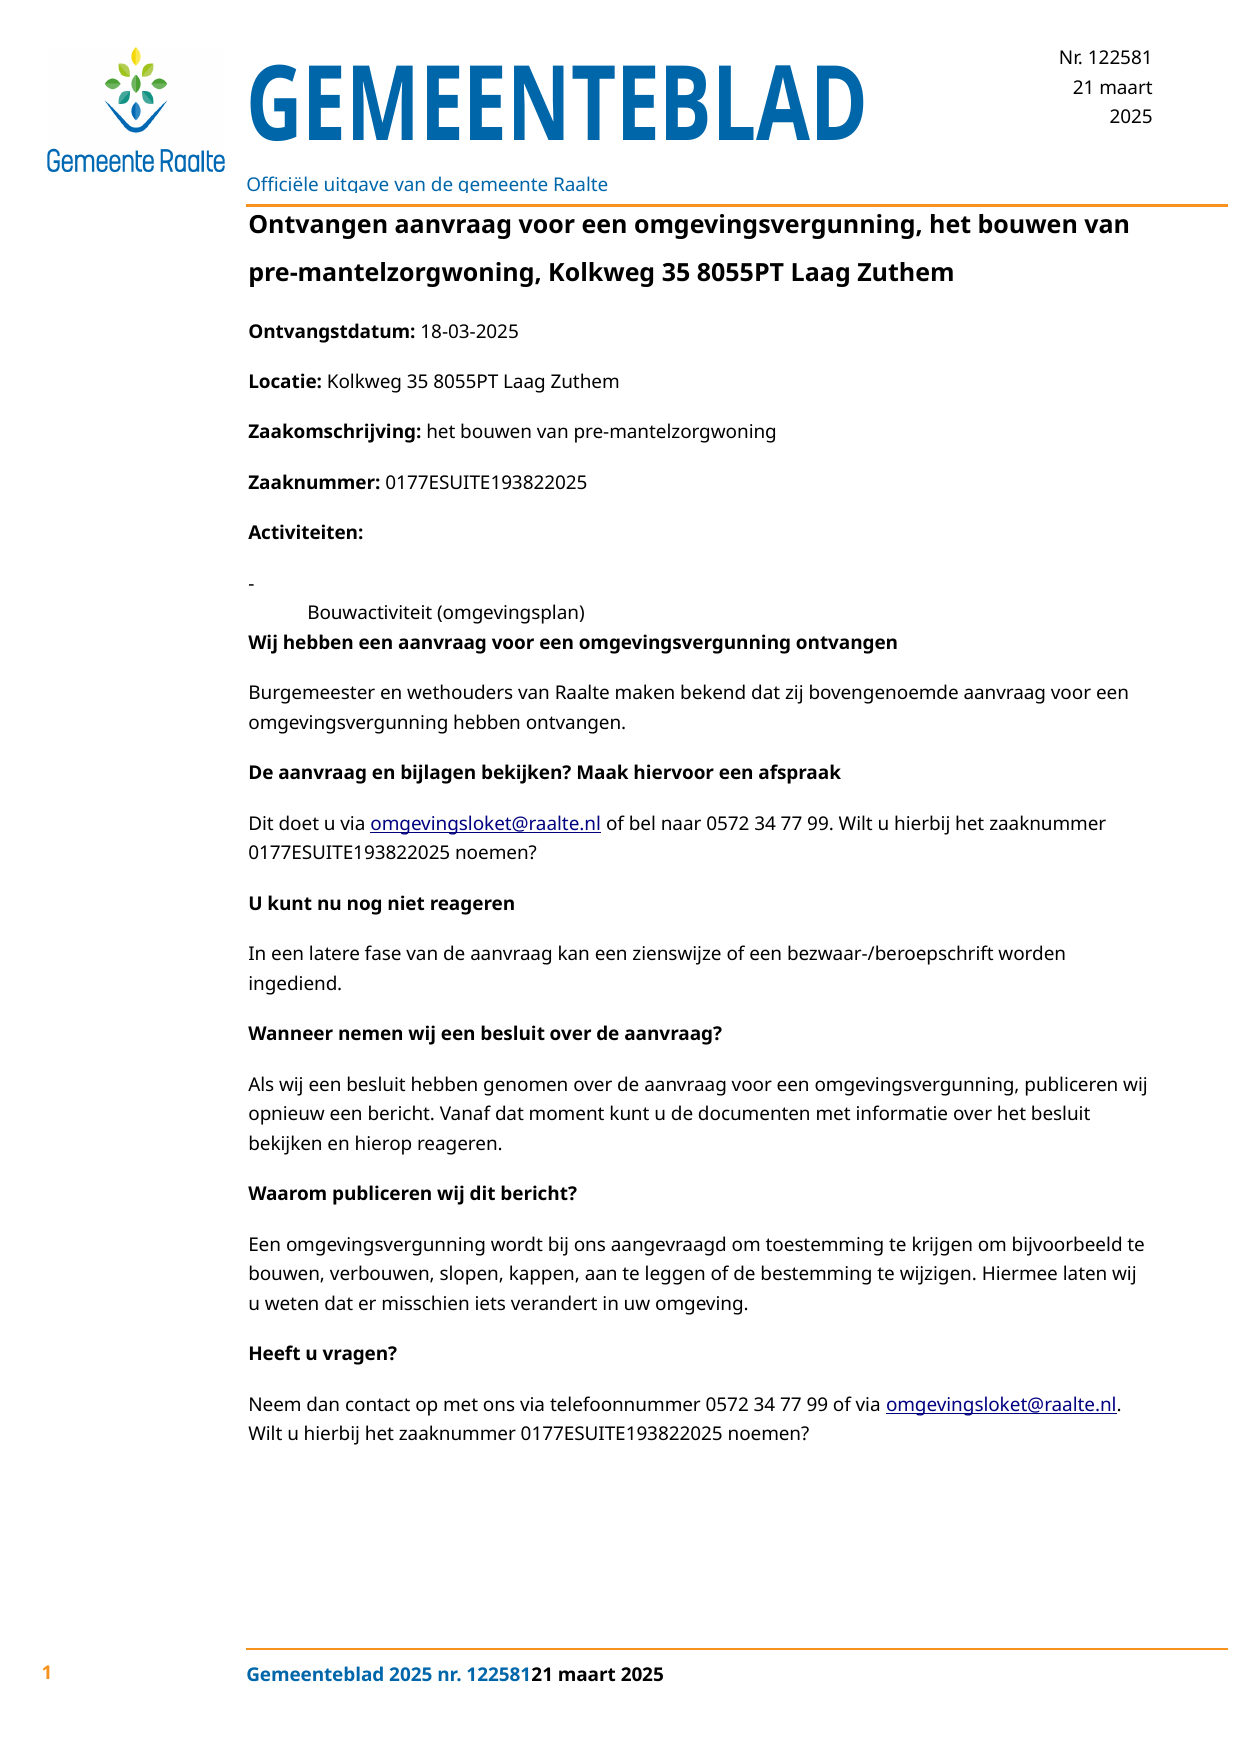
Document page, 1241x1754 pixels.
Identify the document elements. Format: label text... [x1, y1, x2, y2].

text Burgemeester en wethouders van Raalte maken bekend dat zij bovengenoemde aanvraag voor een omgevingsvergunning hebben ontvangen. [248, 679, 1152, 735]
text Wanneer nemen wij een besluit over de aanvraag? [248, 1020, 1152, 1046]
text Heeft u vragen? [248, 1340, 1152, 1366]
text Zaaknummer: 0177ESUITE193822025 [248, 469, 1152, 495]
text De aanvraag en bijlagen bekijken? Maak hiervoor een afspraak [248, 759, 1152, 785]
text Ontvangstdatum: 18-03-2025 [248, 318, 1152, 344]
text Een omgevingsvergunning wordt bij ons aangevraagd om toestemming te krijgen om bijvoorbeeld te bouwen, verbouwen, slopen, kappen, aan te leggen of de bestemming te wijzigen. Hiermee laten wij u weten dat er misschien iets verandert in uw omgeving. [248, 1231, 1152, 1316]
text Locatie: Kolkweg 35 8055PT Laag Zuthem [248, 368, 1152, 394]
text Zaakomschrijving: het bouwen van pre-mantelzorgwoning [248, 419, 1152, 444]
text In een latere fase van de aanvraag kan een zienswijze of een bezwaar-/beroepschrift worden ingediend. [248, 940, 1152, 996]
list Bouwactiviteit (omgevingsplan) [248, 599, 1152, 625]
text Ontvangen aanvraag voor een omgevingsvergunning, het bouwen van pre-mantelzorgwoning, Kolkweg 35 8055PT Laag Zuthem [248, 207, 1152, 288]
text Neem dan contact op met ons via telefoonnummer 0572 34 77 99 of via omgevingsloket@raalte.nl. Wilt u hierbij het zaaknummer 0177ESUITE193822025 noemen? [248, 1391, 1152, 1446]
text Als wij een besluit hebben genomen over de aanvraag voor een omgevingsvergunning, publiceren wij opnieuw een bericht. Vanaf dat moment kunt u de documenten met informatie over het besluit bekijken en hierop reageren. [248, 1071, 1152, 1156]
picture [41, 47, 231, 172]
text Activiteiten: [248, 519, 1152, 545]
text Wij hebben een aanvraag voor een omgevingsvergunning ontvangen [248, 629, 1152, 655]
text Waarom publiceren wij dit bericht? [248, 1180, 1152, 1206]
text U kunt nu nog niet reageren [248, 890, 1152, 916]
text Dit doet u via omgevingsloket@raalte.nl of bel naar 0572 34 77 99. Wilt u hierbij het zaaknummer 0177ESUITE193822025 noemen? [248, 810, 1152, 865]
